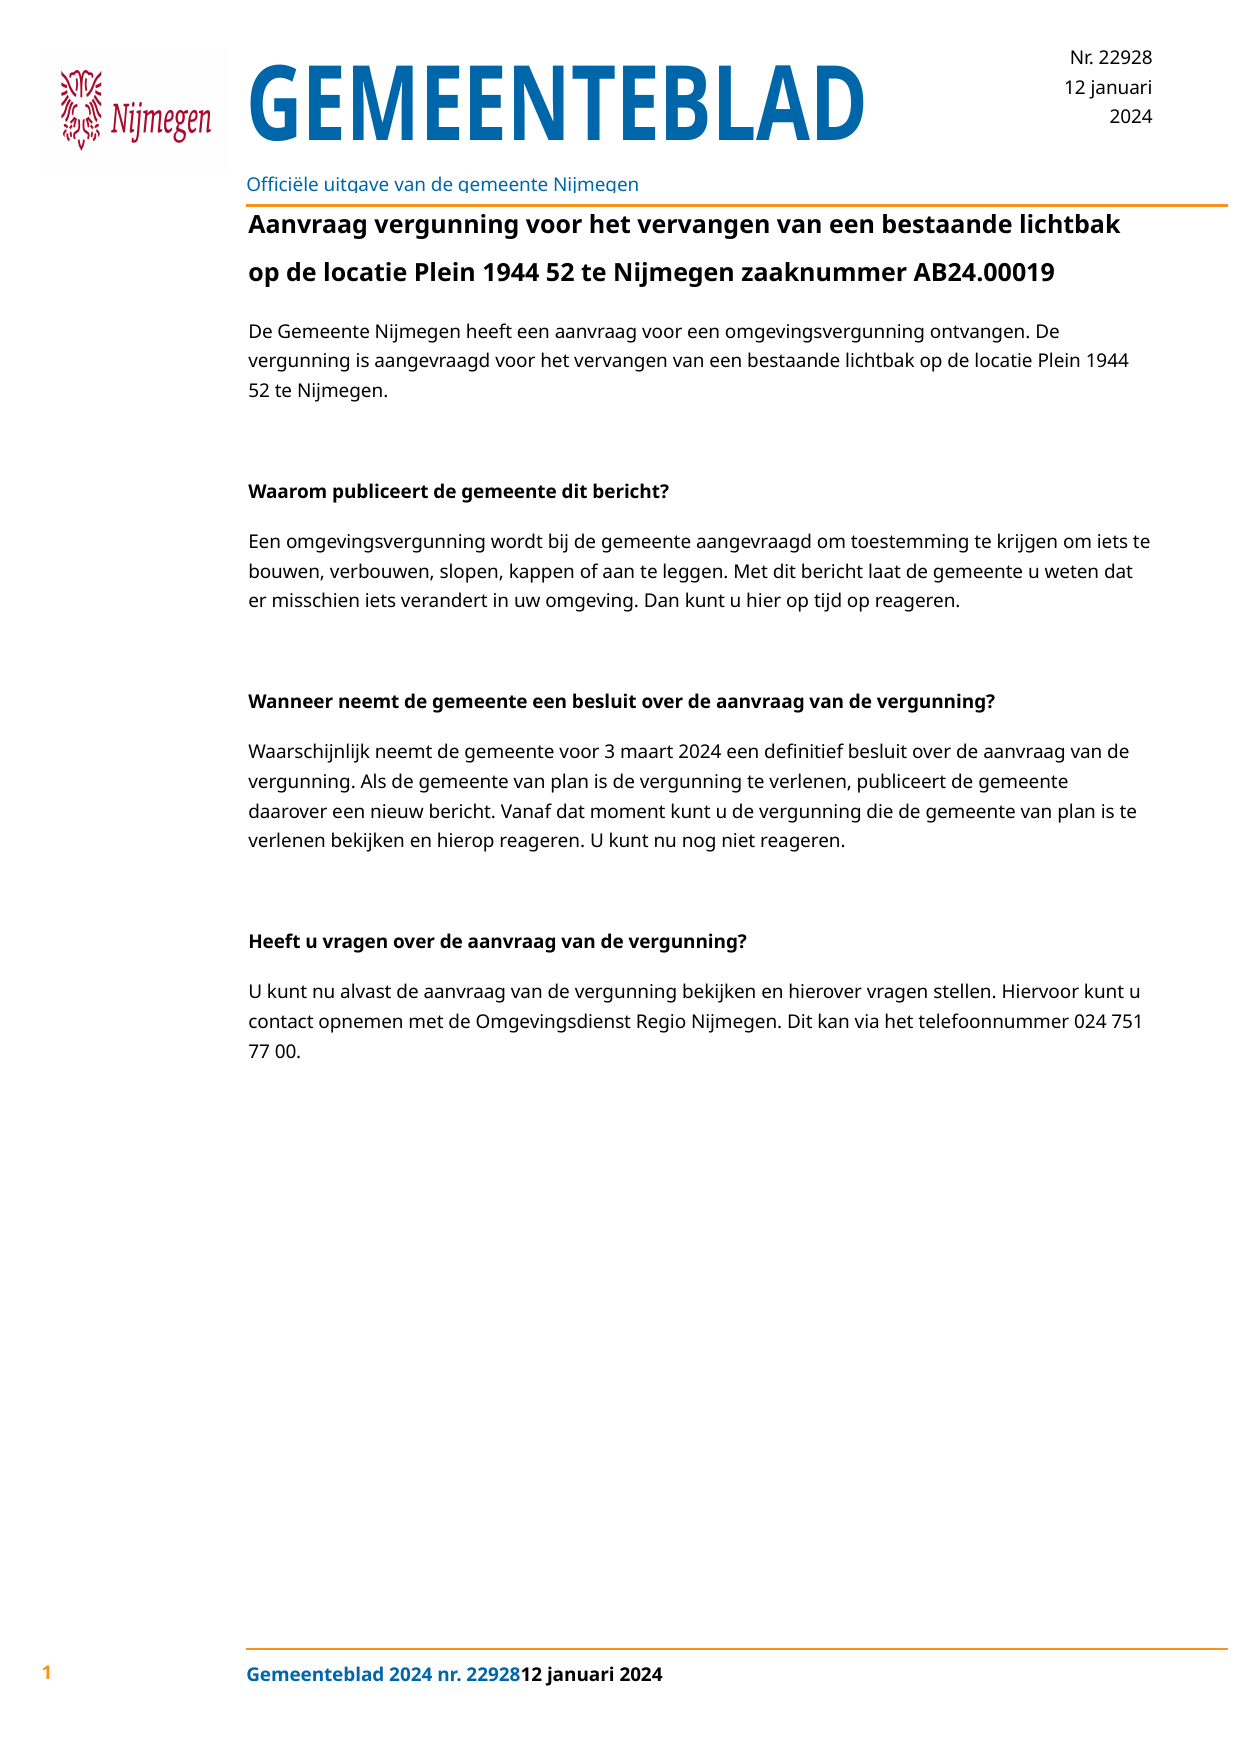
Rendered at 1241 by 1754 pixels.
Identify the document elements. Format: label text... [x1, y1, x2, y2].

picture [41, 47, 231, 172]
text Wanneer neemt de gemeente een besluit over de aanvraag van de vergunning? [248, 688, 1152, 714]
text Heeft u vragen over de aanvraag van de vergunning? [248, 928, 1152, 954]
text De Gemeente Nijmegen heeft een aanvraag voor een omgevingsvergunning ontvangen. De vergunning is aangevraagd voor het vervangen van een bestaande lichtbak op de locatie Plein 1944 52 te Nijmegen. [248, 318, 1152, 403]
text Waarschijnlijk neemt de gemeente voor 3 maart 2024 een definitief besluit over de aanvraag van de vergunning. Als de gemeente van plan is de vergunning te verlenen, publiceert de gemeente daarover een nieuw bericht. Vanaf dat moment kunt u de vergunning die de gemeente van plan is te verlenen bekijken en hierop reageren. U kunt nu nog niet reageren. [248, 739, 1152, 853]
text Een omgevingsvergunning wordt bij de gemeente aangevraagd om toestemming te krijgen om iets te bouwen, verbouwen, slopen, kappen of aan te leggen. Met dit bericht laat de gemeente u weten dat er misschien iets verandert in uw omgeving. Dan kunt u hier op tijd op reageren. [248, 528, 1152, 613]
text Aanvraag vergunning voor het vervangen van een bestaande lichtbak op de locatie Plein 1944 52 te Nijmegen zaaknummer AB24.00019 [248, 207, 1152, 288]
text U kunt nu alvast de aanvraag van de vergunning bekijken en hierover vragen stellen. Hiervoor kunt u contact opnemen met de Omgevingsdienst Regio Nijmegen. Dit kan via het telefoonnummer 024 751 77 00. [248, 979, 1152, 1064]
text Waarom publiceert de gemeente dit bericht? [248, 478, 1152, 504]
